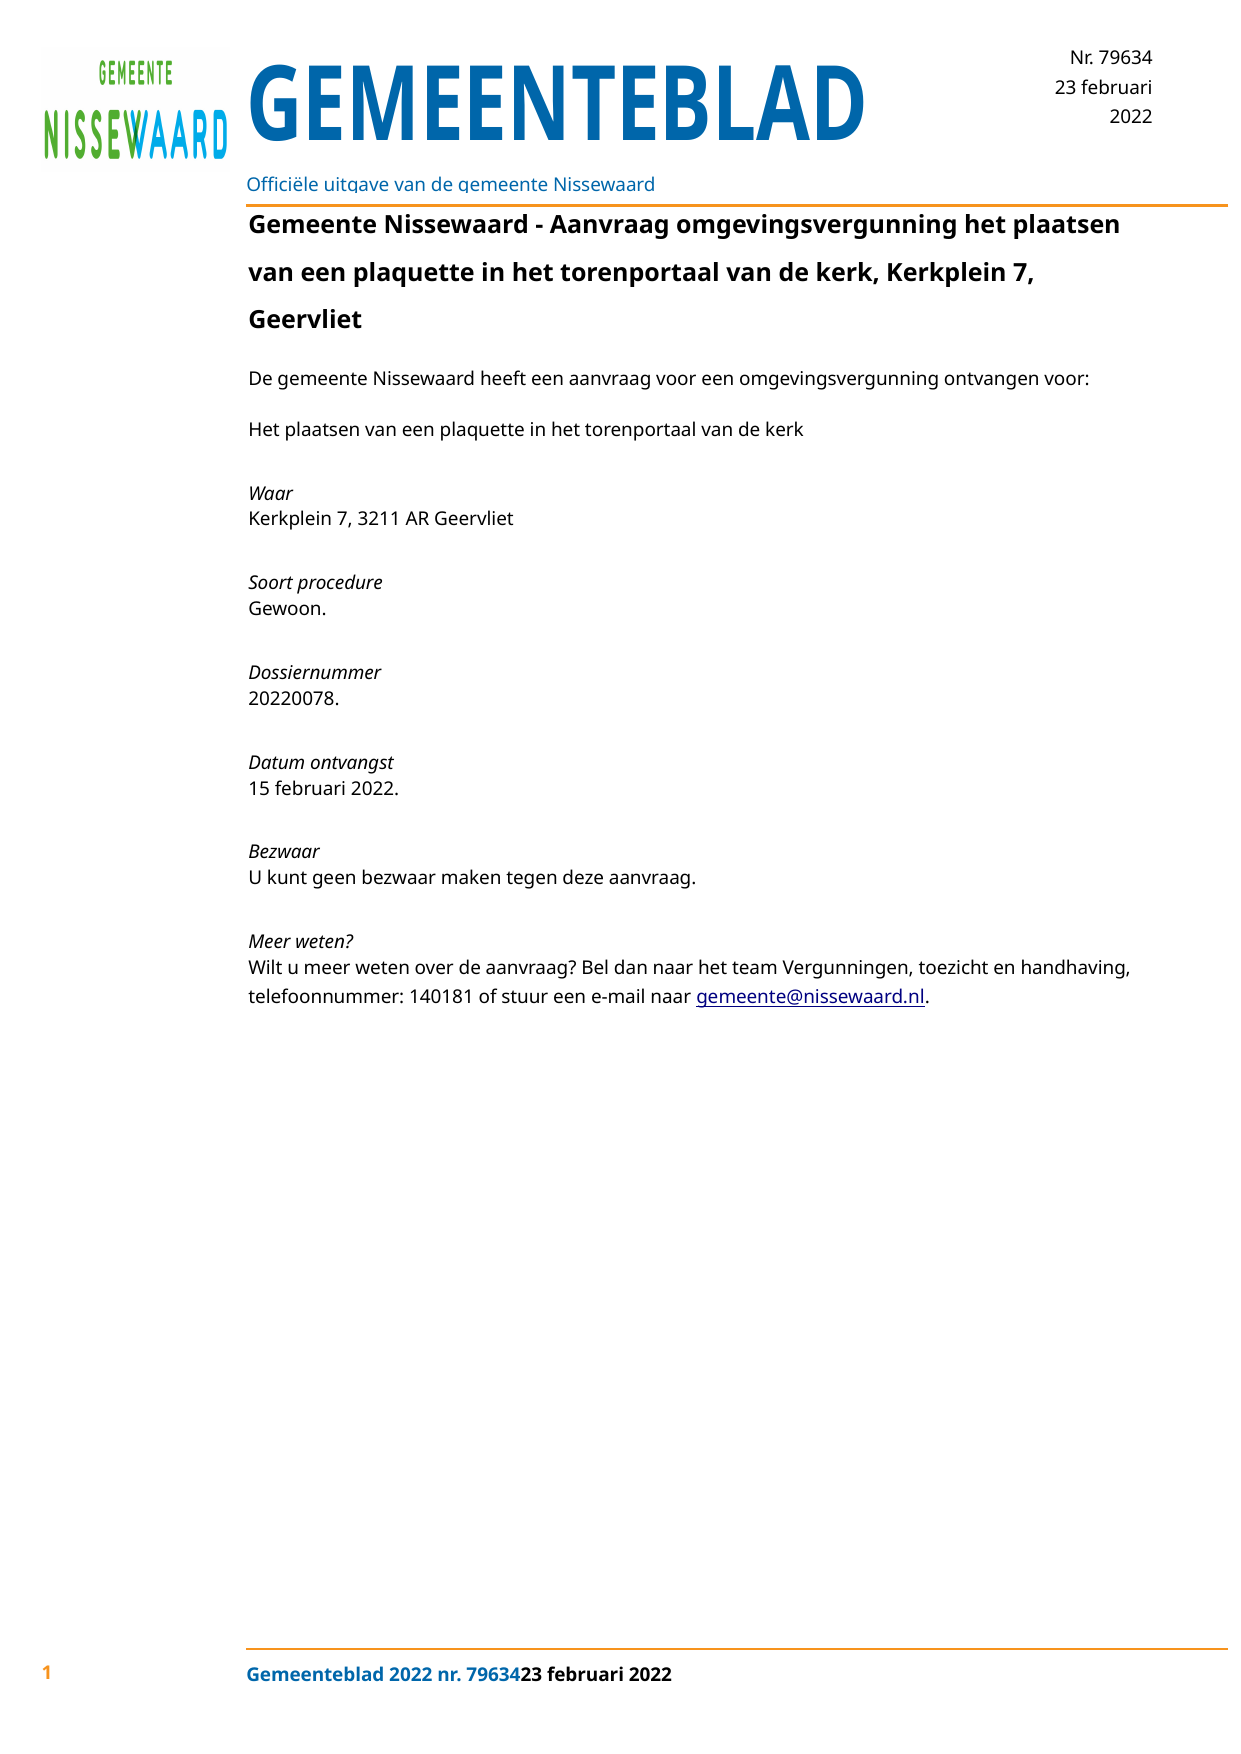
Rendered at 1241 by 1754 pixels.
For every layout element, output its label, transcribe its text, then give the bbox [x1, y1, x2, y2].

text Wilt u meer weten over de aanvraag? Bel dan naar het team Vergunningen, toezicht en handhaving, telefoonnummer: 140181 of stuur een e-mail naar gemeente@nissewaard.nl. [248, 954, 1152, 1009]
text Gewoon. [248, 595, 1152, 621]
text Het plaatsen van een plaquette in het torenportaal van de kerk [248, 416, 1152, 442]
text Gemeente Nissewaard - Aanvraag omgevingsvergunning het plaatsen van een plaquette in het torenportaal van de kerk, Kerkplein 7, Geervliet [248, 207, 1152, 336]
text Dossiernummer [248, 659, 1152, 685]
text Datum ontvangst [248, 749, 1152, 775]
text U kunt geen bezwaar maken tegen deze aanvraag. [248, 864, 1152, 890]
text De gemeente Nissewaard heeft een aanvraag voor een omgevingsvergunning ontvangen voor: [248, 366, 1152, 391]
text Meer weten? [248, 928, 1152, 954]
picture [41, 47, 231, 172]
text Bezwaar [248, 839, 1152, 864]
text 20220078. [248, 685, 1152, 711]
text Kerkplein 7, 3211 AR Geervliet [248, 506, 1152, 531]
text 15 februari 2022. [248, 775, 1152, 800]
text Soort procedure [248, 569, 1152, 595]
text Waar [248, 480, 1152, 506]
